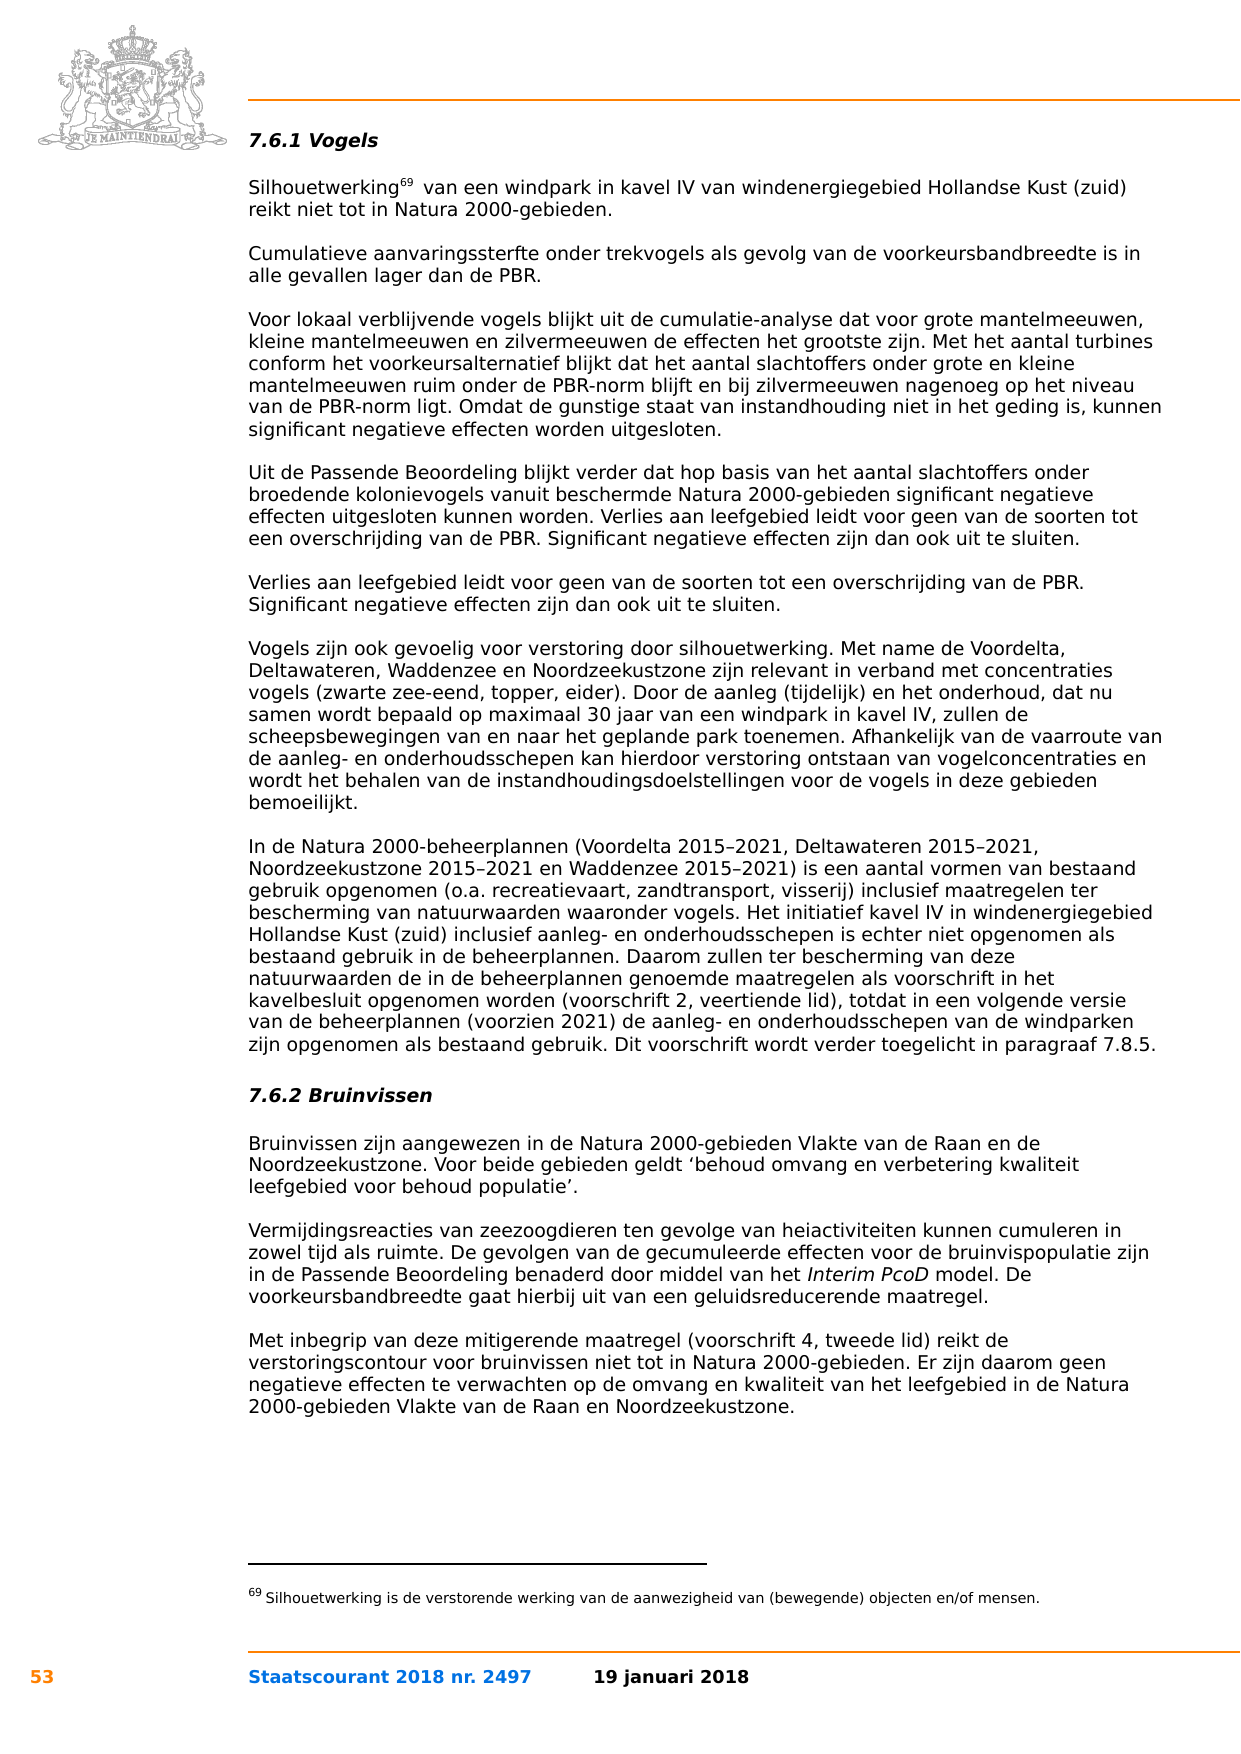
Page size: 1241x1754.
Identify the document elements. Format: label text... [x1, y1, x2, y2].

text Bruinvissen zijn aangewezen in de Natura 2000-gebieden Vlakte van de Raan en de Noordzeekustzone. Voor beide gebieden geldt ‘behoud omvang en verbetering kwaliteit leefgebied voor behoud populatie’. [248, 1132, 1163, 1198]
text Vermijdingsreacties van zeezoogdieren ten gevolge van heiactiviteiten kunnen cumuleren in zowel tijd als ruimte. De gevolgen van de gecumuleerde effecten voor de bruinvispopulatie zijn in de Passende Beoordeling benaderd door middel van het Interim PcoD model. De voorkeursbandbreedte gaat hierbij uit van een geluidsreducerende maatregel. [248, 1220, 1163, 1308]
text Verlies aan leefgebied leidt voor geen van de soorten tot een overschrijding van de PBR. Significant negatieve effecten zijn dan ook uit te sluiten. [248, 572, 1163, 616]
text Cumulatieve aanvaringssterfte onder trekvogels als gevolg van de voorkeursbandbreedte is in alle gevallen lager dan de PBR. [248, 243, 1163, 287]
picture [38, 25, 227, 150]
text In de Natura 2000-beheerplannen (Voordelta 2015–2021, Deltawateren 2015–2021, Noordzeekustzone 2015–2021 en Waddenzee 2015–2021) is een aantal vormen van bestaand gebruik opgenomen (o.a. recreatievaart, zandtransport, visserij) inclusief maatregelen ter bescherming van natuurwaarden waaronder vogels. Het initiatief kavel IV in windenergiegebied Hollandse Kust (zuid) inclusief aanleg- en onderhoudsschepen is echter niet opgenomen als bestaand gebruik in de beheerplannen. Daarom zullen ter bescherming van deze natuurwaarden de in de beheerplannen genoemde maatregelen als voorschrift in het kavelbesluit opgenomen worden (voorschrift 2, veertiende lid), totdat in een volgende versie van de beheerplannen (voorzien 2021) de aanleg- en onderhoudsschepen van de windparken zijn opgenomen als bestaand gebruik. Dit voorschrift wordt verder toegelicht in paragraaf 7.8.5. [248, 836, 1163, 1055]
text Met inbegrip van deze mitigerende maatregel (voorschrift 4, tweede lid) reikt de verstoringscontour voor bruinvissen niet tot in Natura 2000-gebieden. Er zijn daarom geen negatieve effecten te verwachten op de omvang en kwaliteit van het leefgebied in de Natura 2000-gebieden Vlakte van de Raan en Noordzeekustzone. [248, 1330, 1163, 1418]
text Voor lokaal verblijvende vogels blijkt uit de cumulatie-analyse dat voor grote mantelmeeuwen, kleine mantelmeeuwen en zilvermeeuwen de effecten het grootste zijn. Met het aantal turbines conform het voorkeursalternatief blijkt dat het aantal slachtoffers onder grote en kleine mantelmeeuwen ruim onder de PBR-norm blijft en bij zilvermeeuwen nagenoeg op het niveau van de PBR-norm ligt. Omdat de gunstige staat van instandhouding niet in het geding is, kunnen significant negatieve effecten worden uitgesloten. [248, 308, 1163, 440]
text Vogels zijn ook gevoelig voor verstoring door silhouetwerking. Met name de Voordelta, Deltawateren, Waddenzee en Noordzeekustzone zijn relevant in verband met concentraties vogels (zwarte zee-eend, topper, eider). Door de aanleg (tijdelijk) en het onderhoud, dat nu samen wordt bepaald op maximaal 30 jaar van een windpark in kavel IV, zullen de scheepsbewegingen van en naar het geplande park toenemen. Afhankelijk van de vaarroute van de aanleg- en onderhoudsschepen kan hierdoor verstoring ontstaan van vogelconcentraties en wordt het behalen van de instandhoudingsdoelstellingen voor de vogels in deze gebieden bemoeilijkt. [248, 638, 1163, 814]
text Uit de Passende Beoordeling blijkt verder dat hop basis van het aantal slachtoffers onder broedende kolonievogels vanuit beschermde Natura 2000-gebieden significant negatieve effecten uitgesloten kunnen worden. Verlies aan leefgebied leidt voor geen van de soorten tot een overschrijding van de PBR. Significant negatieve effecten zijn dan ook uit te sluiten. [248, 462, 1163, 550]
subtitle 7.6.2 Bruinvissen [248, 1085, 1163, 1107]
text Silhouetwerking van een windpark in kavel IV van windenergiegebied Hollandse Kust (zuid) reikt niet tot in Natura 2000-gebieden. [248, 177, 1163, 221]
text Silhouetwerking is de verstorende werking van de aanwezigheid van (bewegende) objecten en/of mensen. [248, 1586, 1163, 1608]
subtitle 7.6.1 Vogels [248, 130, 1163, 152]
